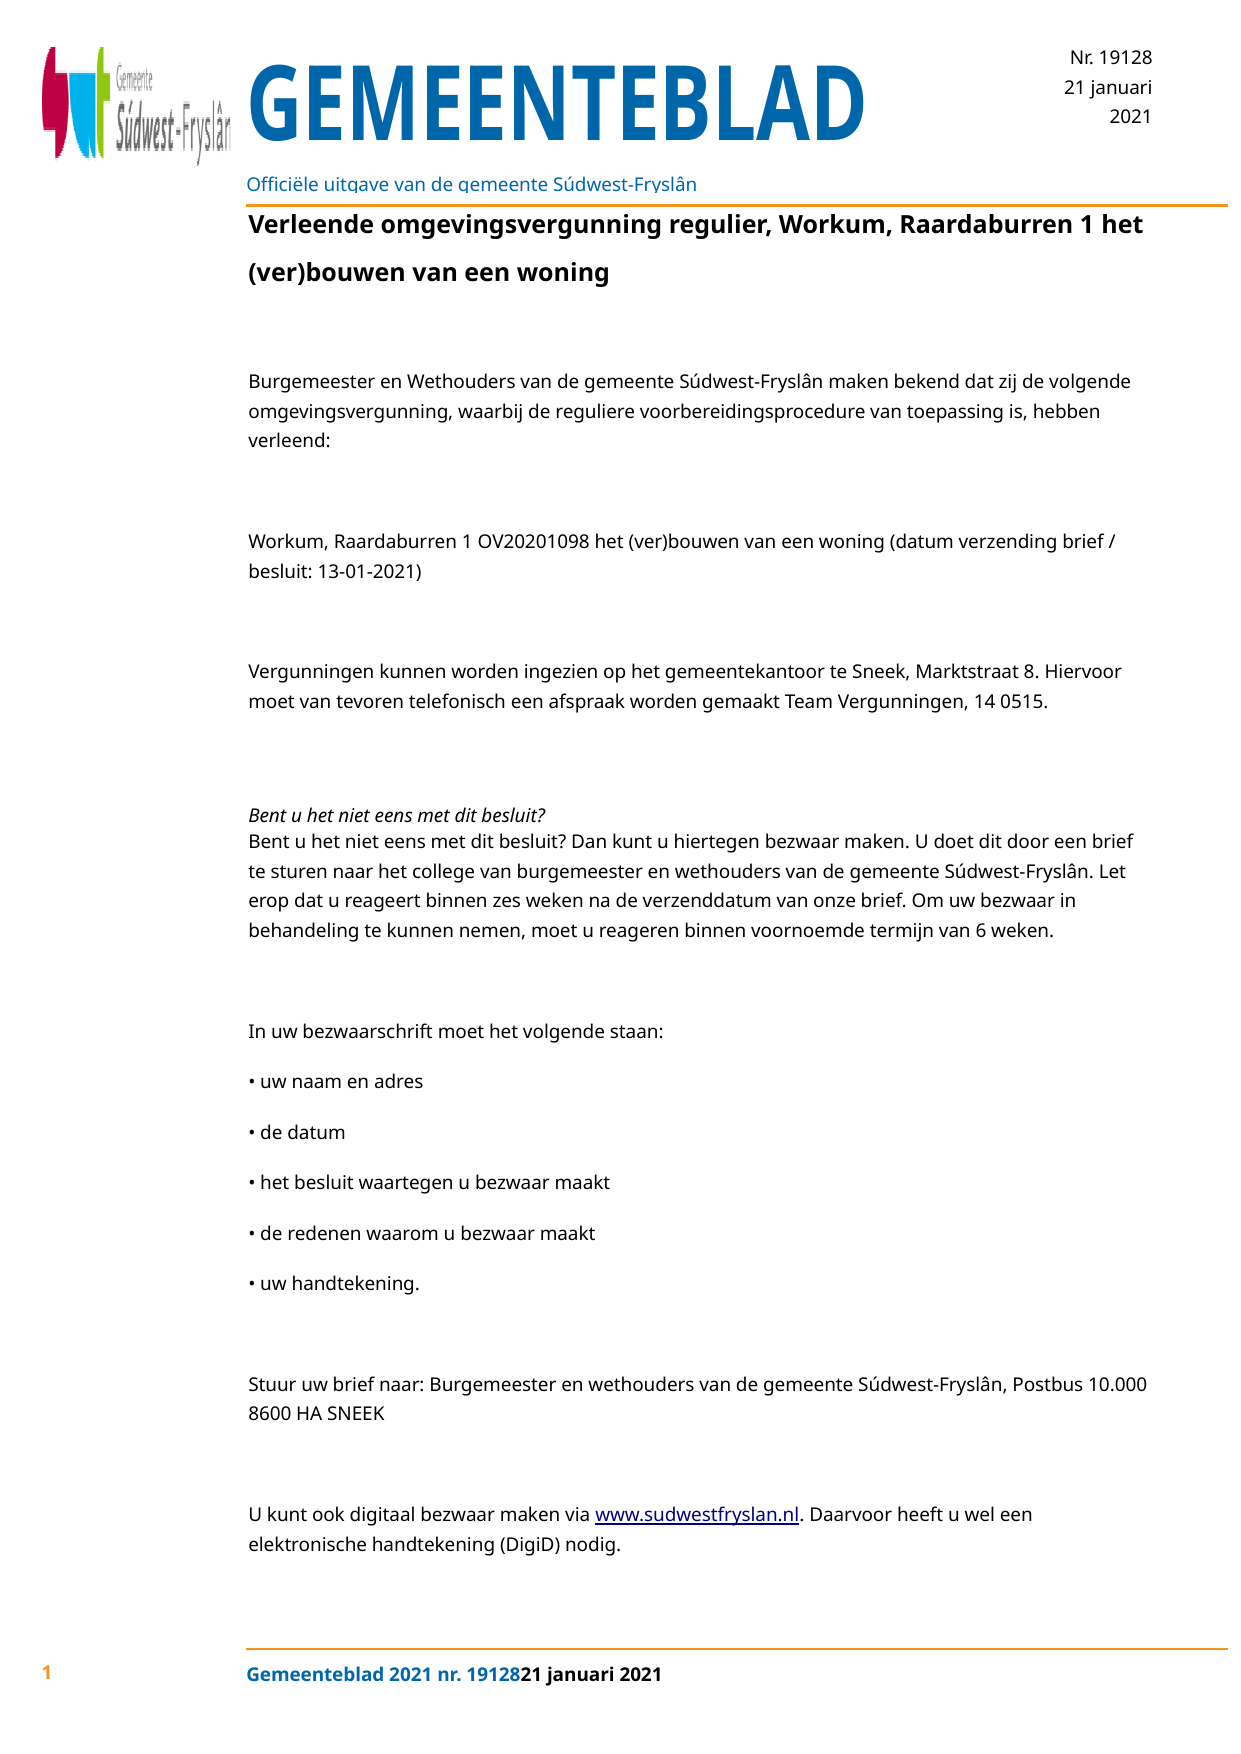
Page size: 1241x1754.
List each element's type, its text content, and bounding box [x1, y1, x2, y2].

text Stuur uw brief naar: Burgemeester en wethouders van de gemeente Súdwest-Fryslân, Postbus 10.000 8600 HA SNEEK [248, 1371, 1152, 1426]
text • uw handtekening. [248, 1270, 1152, 1296]
text In uw bezwaarschrift moet het volgende staan: [248, 1018, 1152, 1044]
text • uw naam en adres [248, 1068, 1152, 1094]
text • de redenen waarom u bezwaar maakt [248, 1220, 1152, 1245]
text Bent u het niet eens met dit besluit? Dan kunt u hiertegen bezwaar maken. U doet dit door een brief te sturen naar het college van burgemeester en wethouders van de gemeente Súdwest-Fryslân. Let erop dat u reageert binnen zes weken na de verzenddatum van onze brief. Om uw bezwaar in behandeling te kunnen nemen, moet u reageren binnen voornoemde termijn van 6 weken. [248, 828, 1152, 943]
text • de datum [248, 1119, 1152, 1144]
text • het besluit waartegen u bezwaar maakt [248, 1169, 1152, 1195]
text Vergunningen kunnen worden ingezien op het gemeentekantoor te Sneek, Marktstraat 8. Hiervoor moet van tevoren telefonisch een afspraak worden gemaakt Team Vergunningen, 14 0515. [248, 659, 1152, 714]
text Verleende omgevingsvergunning regulier, Workum, Raardaburren 1 het (ver)bouwen van een woning [248, 207, 1152, 288]
picture [41, 47, 231, 172]
text Workum, Raardaburren 1 OV20201098 het (ver)bouwen van een woning (datum verzending brief / besluit: 13-01-2021) [248, 528, 1152, 584]
text U kunt ook digitaal bezwaar maken via www.sudwestfryslan.nl. Daarvoor heeft u wel een elektronische handtekening (DigiD) nodig. [248, 1501, 1152, 1557]
text Burgemeester en Wethouders van de gemeente Súdwest-Fryslân maken bekend dat zij de volgende omgevingsvergunning, waarbij de reguliere voorbereidingsprocedure van toepassing is, hebben verleend: [248, 368, 1152, 453]
text Bent u het niet eens met dit besluit? [248, 803, 1152, 828]
